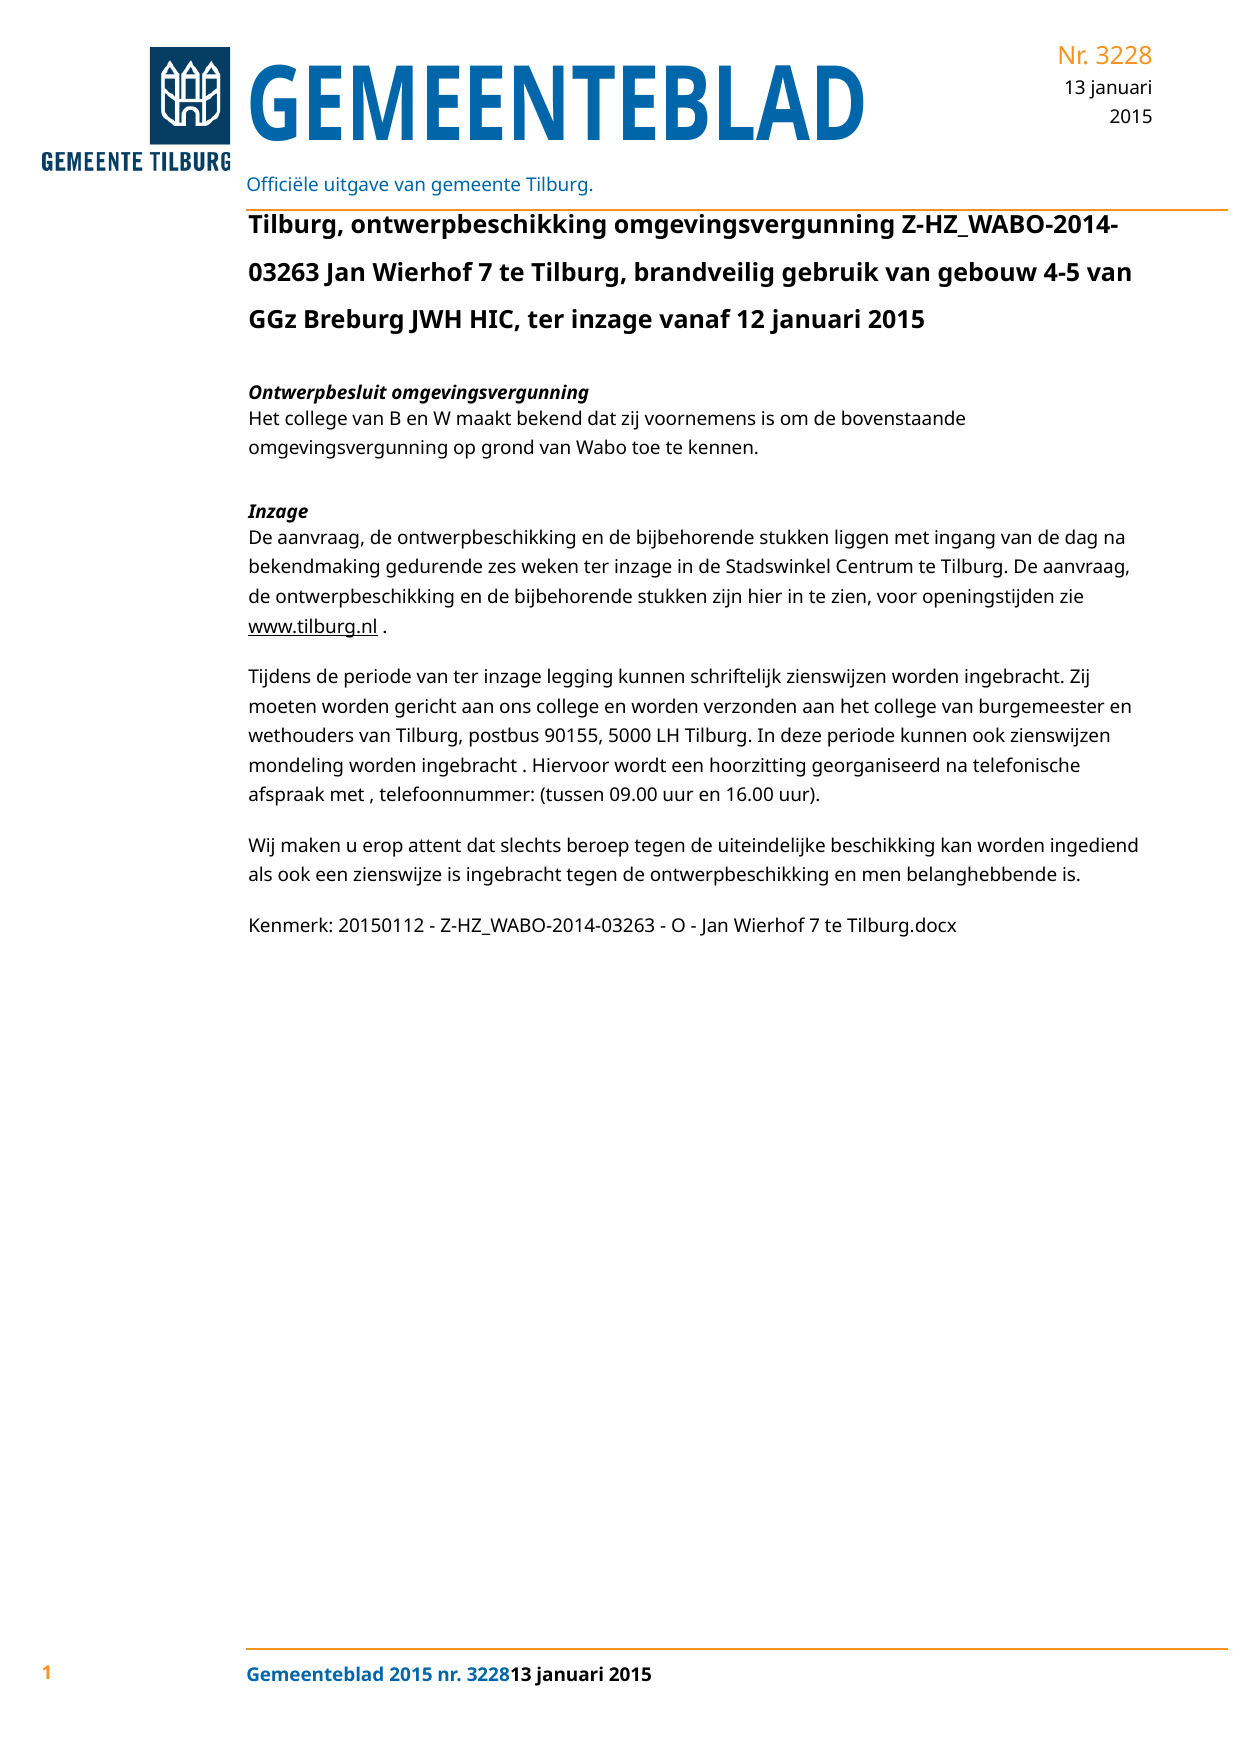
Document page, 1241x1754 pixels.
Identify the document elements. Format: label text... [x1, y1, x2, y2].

text Wij maken u erop attent dat slechts beroep tegen de uiteindelijke beschikking kan worden ingediend als ook een zienswijze is ingebracht tegen de ontwerpbeschikking en men belanghebbende is. [248, 832, 1152, 887]
picture [41, 47, 231, 172]
text Tijdens de periode van ter inzage legging kunnen schriftelijk zienswijzen worden ingebracht. Zij moeten worden gericht aan ons college en worden verzonden aan het college van burgemeester en wethouders van Tilburg, postbus 90155, 5000 LH Tilburg. In deze periode kunnen ook zienswijzen mondeling worden ingebracht . Hiervoor wordt een hoorzitting georganiseerd na telefonische afspraak met , telefoonnummer: (tussen 09.00 uur en 16.00 uur). [248, 663, 1152, 807]
text Ontwerpbesluit omgevingsvergunning [248, 379, 1152, 405]
text Tilburg, ontwerpbeschikking omgevingsvergunning Z-HZ_WABO-2014-03263 Jan Wierhof 7 te Tilburg, brandveilig gebruik van gebouw 4-5 van GGz Breburg JWH HIC, ter inzage vanaf 12 januari 2015 [248, 211, 1152, 336]
text De aanvraag, de ontwerpbeschikking en de bijbehorende stukken liggen met ingang van de dag na bekendmaking gedurende zes weken ter inzage in de Stadswinkel Centrum te Tilburg. De aanvraag, de ontwerpbeschikking en de bijbehorende stukken zijn hier in te zien, voor openingstijden zie www.tilburg.nl . [248, 524, 1152, 638]
text Inzage [248, 498, 1152, 524]
text Kenmerk: 20150112 - Z-HZ_WABO-2014-03263 - O - Jan Wierhof 7 te Tilburg.docx [248, 912, 1152, 938]
text Het college van B en W maakt bekend dat zij voornemens is om de bovenstaande omgevingsvergunning op grond van Wabo toe te kennen. [248, 405, 1152, 460]
